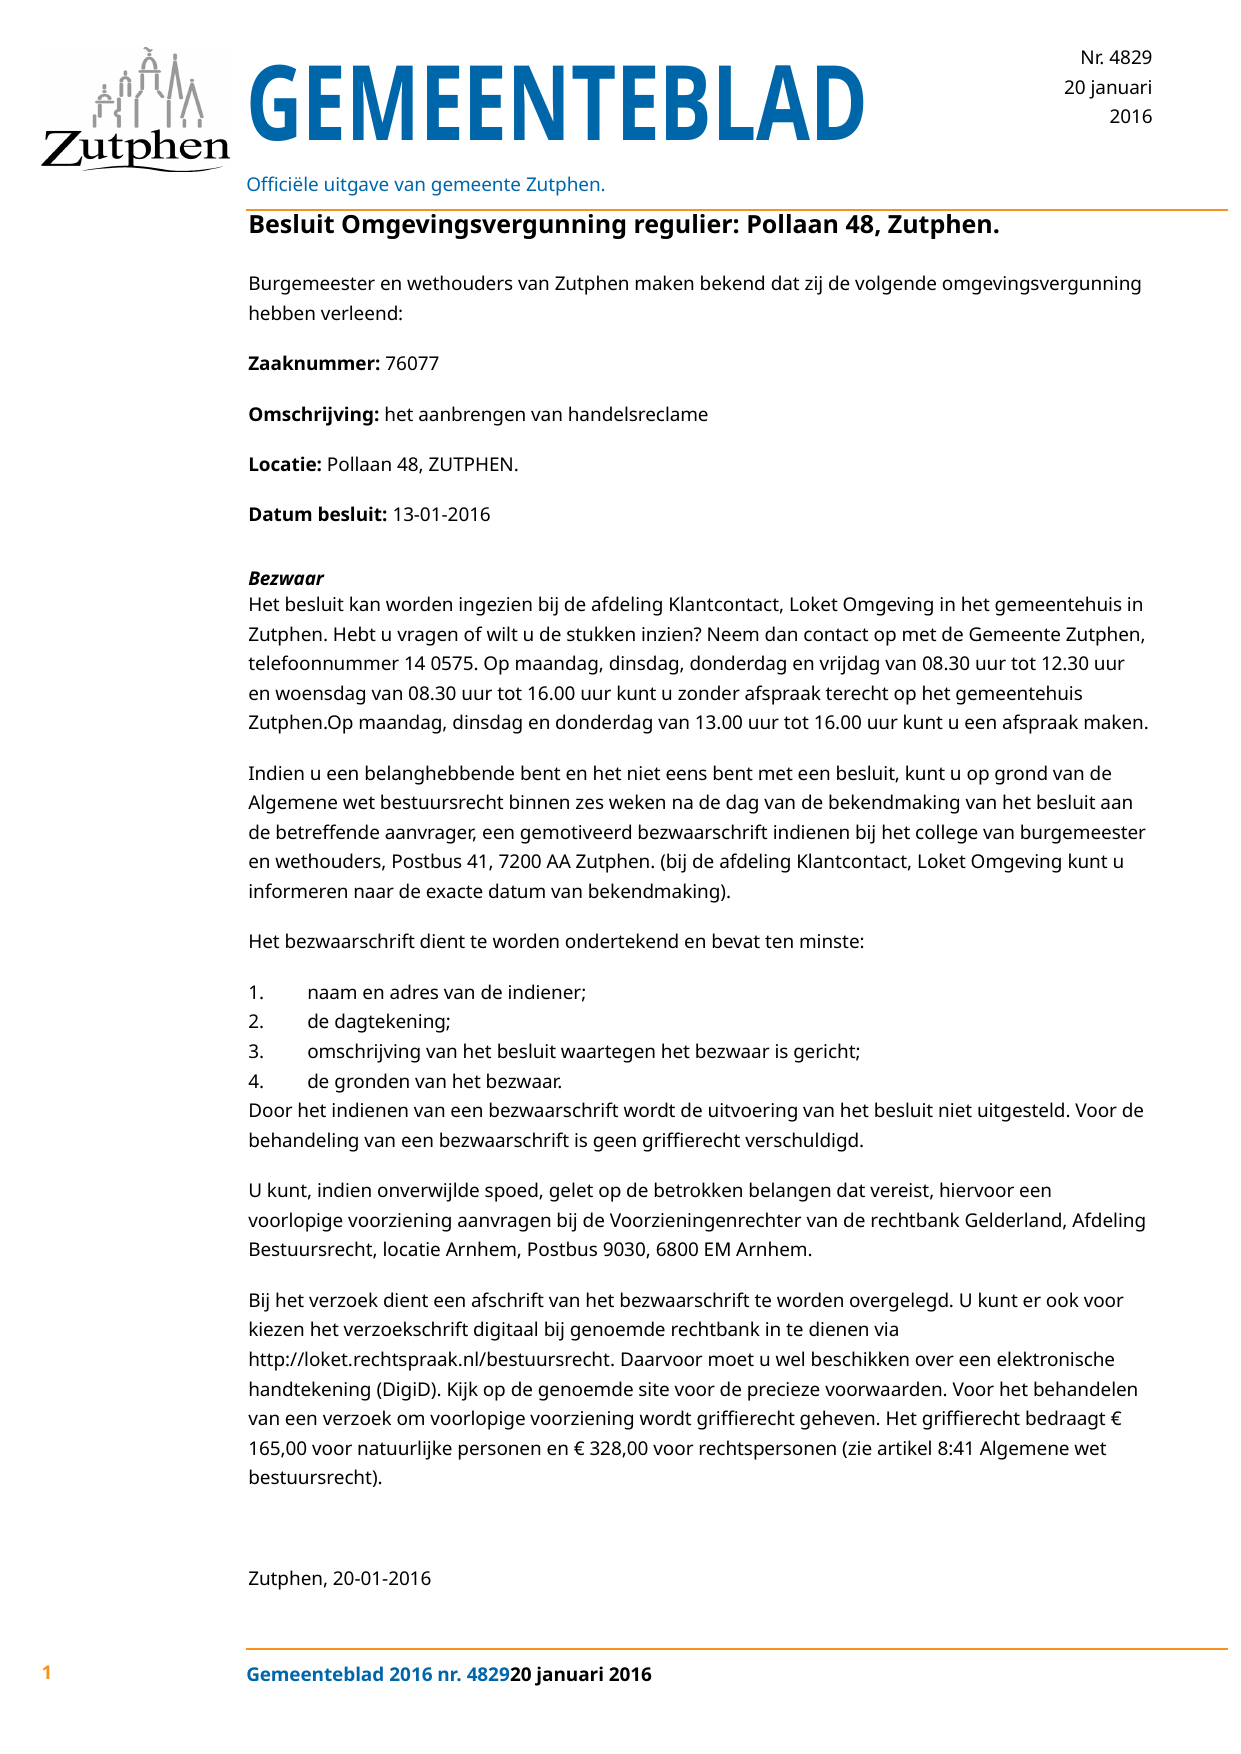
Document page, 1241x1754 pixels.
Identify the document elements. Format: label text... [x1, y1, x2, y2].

text Omschrijving: het aanbrengen van handelsreclame [248, 401, 1152, 426]
list de dagtekening; [248, 1009, 1152, 1034]
picture [41, 47, 231, 172]
text Locatie: Pollaan 48, ZUTPHEN. [248, 451, 1152, 477]
text Datum besluit: 13-01-2016 [248, 502, 1152, 527]
text Bij het verzoek dient een afschrift van het bezwaarschrift te worden overgelegd. U kunt er ook voor kiezen het verzoekschrift digitaal bij genoemde rechtbank in te dienen via http://loket.rechtspraak.nl/bestuursrecht. Daarvoor moet u wel beschikken over een elektronische handtekening (DigiD). Kijk op de genoemde site voor de precieze voorwaarden. Voor het behandelen van een verzoek om voorlopige voorziening wordt griffierecht geheven. Het griffierecht bedraagt € 165,00 voor natuurlijke personen en € 328,00 voor rechtspersonen (zie artikel 8:41 Algemene wet bestuursrecht). [248, 1287, 1152, 1490]
text Het bezwaarschrift dient te worden ondertekend en bevat ten minste: [248, 929, 1152, 954]
text Burgemeester en wethouders van Zutphen maken bekend dat zij de volgende omgevingsvergunning hebben verleend: [248, 270, 1152, 326]
text Bezwaar [248, 566, 1152, 591]
text Het besluit kan worden ingezien bij de afdeling Klantcontact, Loket Omgeving in het gemeentehuis in Zutphen. Hebt u vragen of wilt u de stukken inzien? Neem dan contact op met de Gemeente Zutphen, telefoonnummer 14 0575. Op maandag, dinsdag, donderdag en vrijdag van 08.30 uur tot 12.30 uur en woensdag van 08.30 uur tot 16.00 uur kunt u zonder afspraak terecht op het gemeentehuis Zutphen.Op maandag, dinsdag en donderdag van 13.00 uur tot 16.00 uur kunt u een afspraak maken. [248, 591, 1152, 735]
text Besluit Omgevingsvergunning regulier: Pollaan 48, Zutphen. [248, 211, 1152, 241]
list de gronden van het bezwaar. [248, 1068, 1152, 1094]
text U kunt, indien onverwijlde spoed, gelet op de betrokken belangen dat vereist, hiervoor een voorlopige voorziening aanvragen bij de Voorzieningenrechter van de rechtbank Gelderland, Afdeling Bestuursrecht, locatie Arnhem, Postbus 9030, 6800 EM Arnhem. [248, 1177, 1152, 1262]
list omschrijving van het besluit waartegen het bezwaar is gericht; [248, 1038, 1152, 1064]
text Zaaknummer: 76077 [248, 350, 1152, 376]
text Zutphen, 20-01-2016 [248, 1565, 1152, 1591]
text Door het indienen van een bezwaarschrift wordt de uitvoering van het besluit niet uitgesteld. Voor de behandeling van een bezwaarschrift is geen griffierecht verschuldigd. [248, 1097, 1152, 1153]
list naam en adres van de indiener; [248, 979, 1152, 1005]
text Indien u een belanghebbende bent en het niet eens bent met een besluit, kunt u op grond van de Algemene wet bestuursrecht binnen zes weken na de dag van de bekendmaking van het besluit aan de betreffende aanvrager, een gemotiveerd bezwaarschrift indienen bij het college van burgemeester en wethouders, Postbus 41, 7200 AA Zutphen. (bij de afdeling Klantcontact, Loket Omgeving kunt u informeren naar de exacte datum van bekendmaking). [248, 760, 1152, 904]
